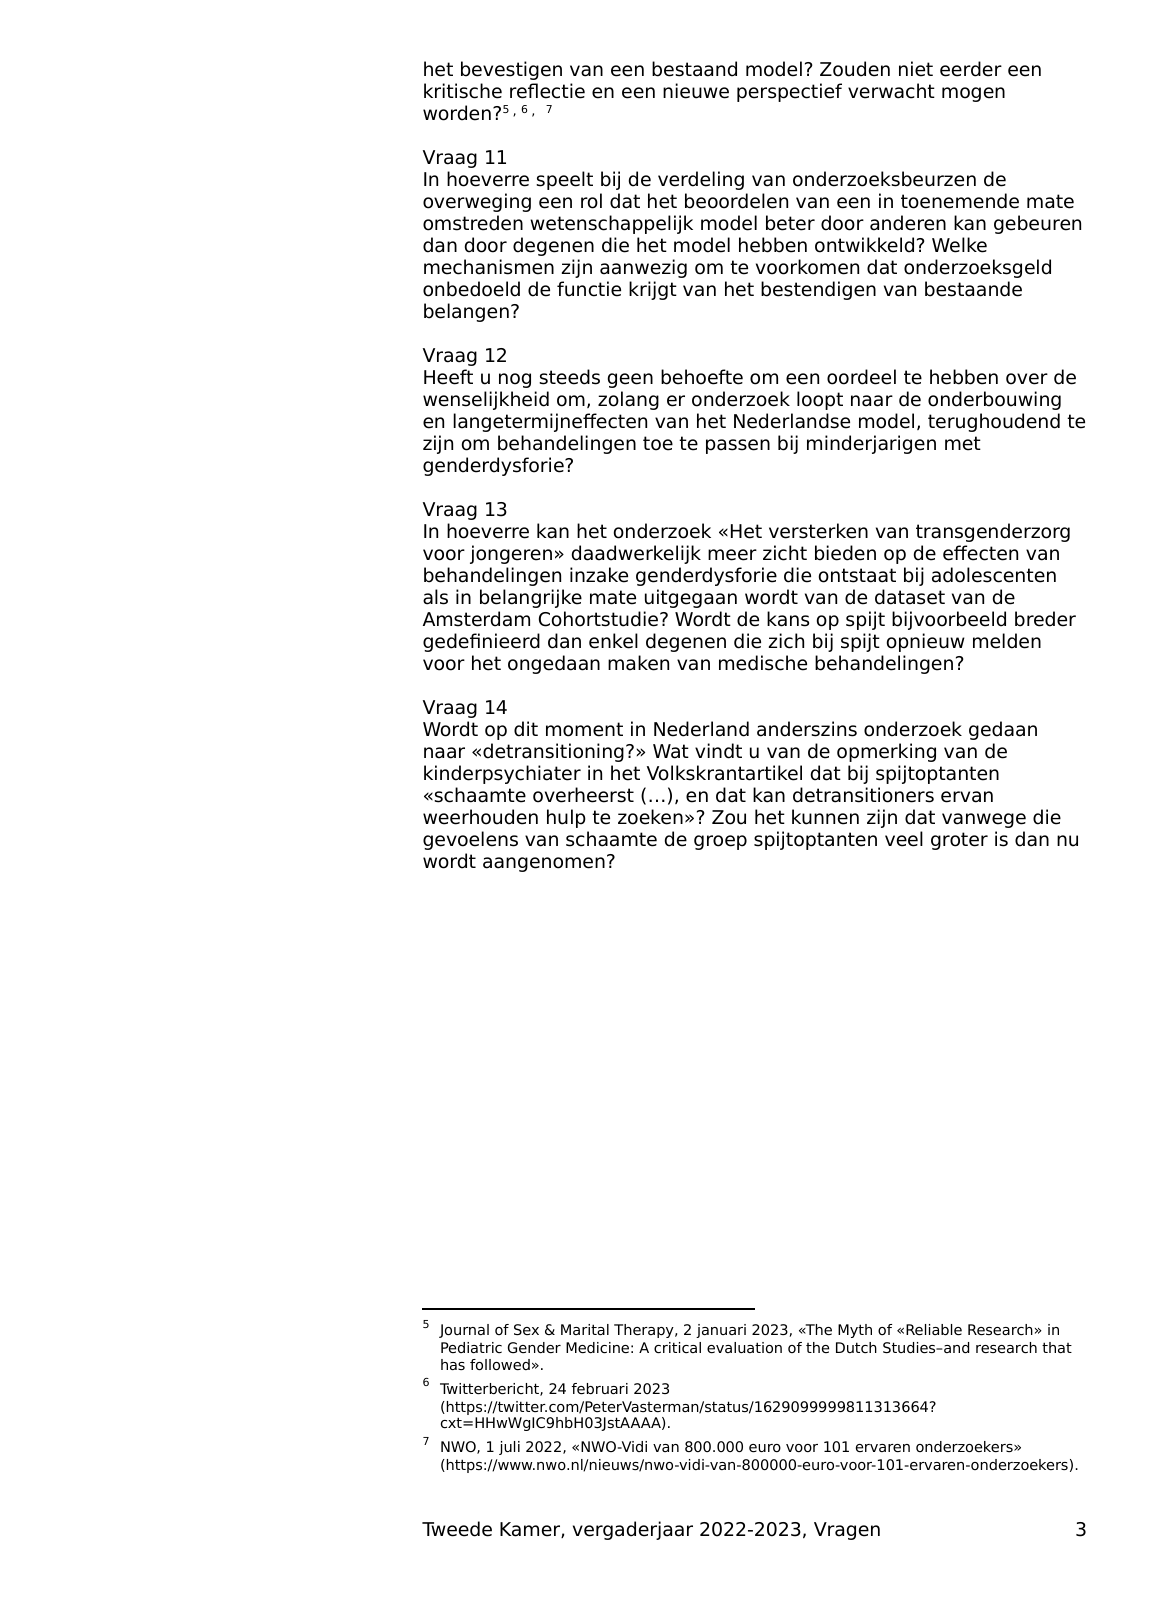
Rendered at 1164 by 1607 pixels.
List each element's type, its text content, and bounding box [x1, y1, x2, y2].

text NWO, 1 juli 2022, «NWO-Vidi van 800.000 euro voor 101 ervaren onderzoekers» (https://www.nwo.nl/nieuws/nwo-vidi-van-800000-euro-voor-101-ervaren-onderzoekers). [422, 1435, 1087, 1474]
text In hoeverre kan het onderzoek «Het versterken van transgenderzorg voor jongeren» daadwerkelijk meer zicht bieden op de effecten van behandelingen inzake genderdysforie die ontstaat bij adolescenten als in belangrijke mate uitgegaan wordt van de dataset van de Amsterdam Cohortstudie? Wordt de kans op spijt bijvoorbeeld breder gedefinieerd dan enkel degenen die zich bij spijt opnieuw melden voor het ongedaan maken van medische behandelingen? [422, 521, 1087, 675]
text Vraag 11 [422, 147, 1087, 169]
text In hoeverre speelt bij de verdeling van onderzoeksbeurzen de overweging een rol dat het beoordelen van een in toenemende mate omstreden wetenschappelijk model beter door anderen kan gebeuren dan door degenen die het model hebben ontwikkeld? Welke mechanismen zijn aanwezig om te voorkomen dat onderzoeksgeld onbedoeld de functie krijgt van het bestendigen van bestaande belangen? [422, 169, 1087, 323]
text Vraag 13 [422, 499, 1087, 521]
text Twitterbericht, 24 februari 2023 (https://twitter.com/PeterVasterman/status/1629099999811313664?cxt=HHwWgIC9hbH03JstAAAA). [422, 1377, 1087, 1432]
text Heeft u nog steeds geen behoefte om een oordeel te hebben over de wenselijkheid om, zolang er onderzoek loopt naar de onderbouwing en langetermijneffecten van het Nederlandse model, terughoudend te zijn om behandelingen toe te passen bij minderjarigen met genderdysforie? [422, 367, 1087, 477]
text Journal of Sex & Marital Therapy, 2 januari 2023, «The Myth of «Reliable Research» in Pediatric Gender Medicine: A critical evaluation of the Dutch Studies–and research that has followed». [422, 1318, 1087, 1374]
text het bevestigen van een bestaand model? Zouden niet eerder een kritische reflectie en een nieuwe perspectief verwacht mogen worden?, , [422, 59, 1087, 125]
text Vraag 12 [422, 345, 1087, 367]
text Wordt op dit moment in Nederland anderszins onderzoek gedaan naar «detransitioning?» Wat vindt u van de opmerking van de kinderpsychiater in het Volkskrantartikel dat bij spijtoptanten «schaamte overheerst (…), en dat kan detransitioners ervan weerhouden hulp te zoeken»? Zou het kunnen zijn dat vanwege die gevoelens van schaamte de groep spijtoptanten veel groter is dan nu wordt aangenomen? [422, 719, 1087, 873]
text Vraag 14 [422, 697, 1087, 719]
